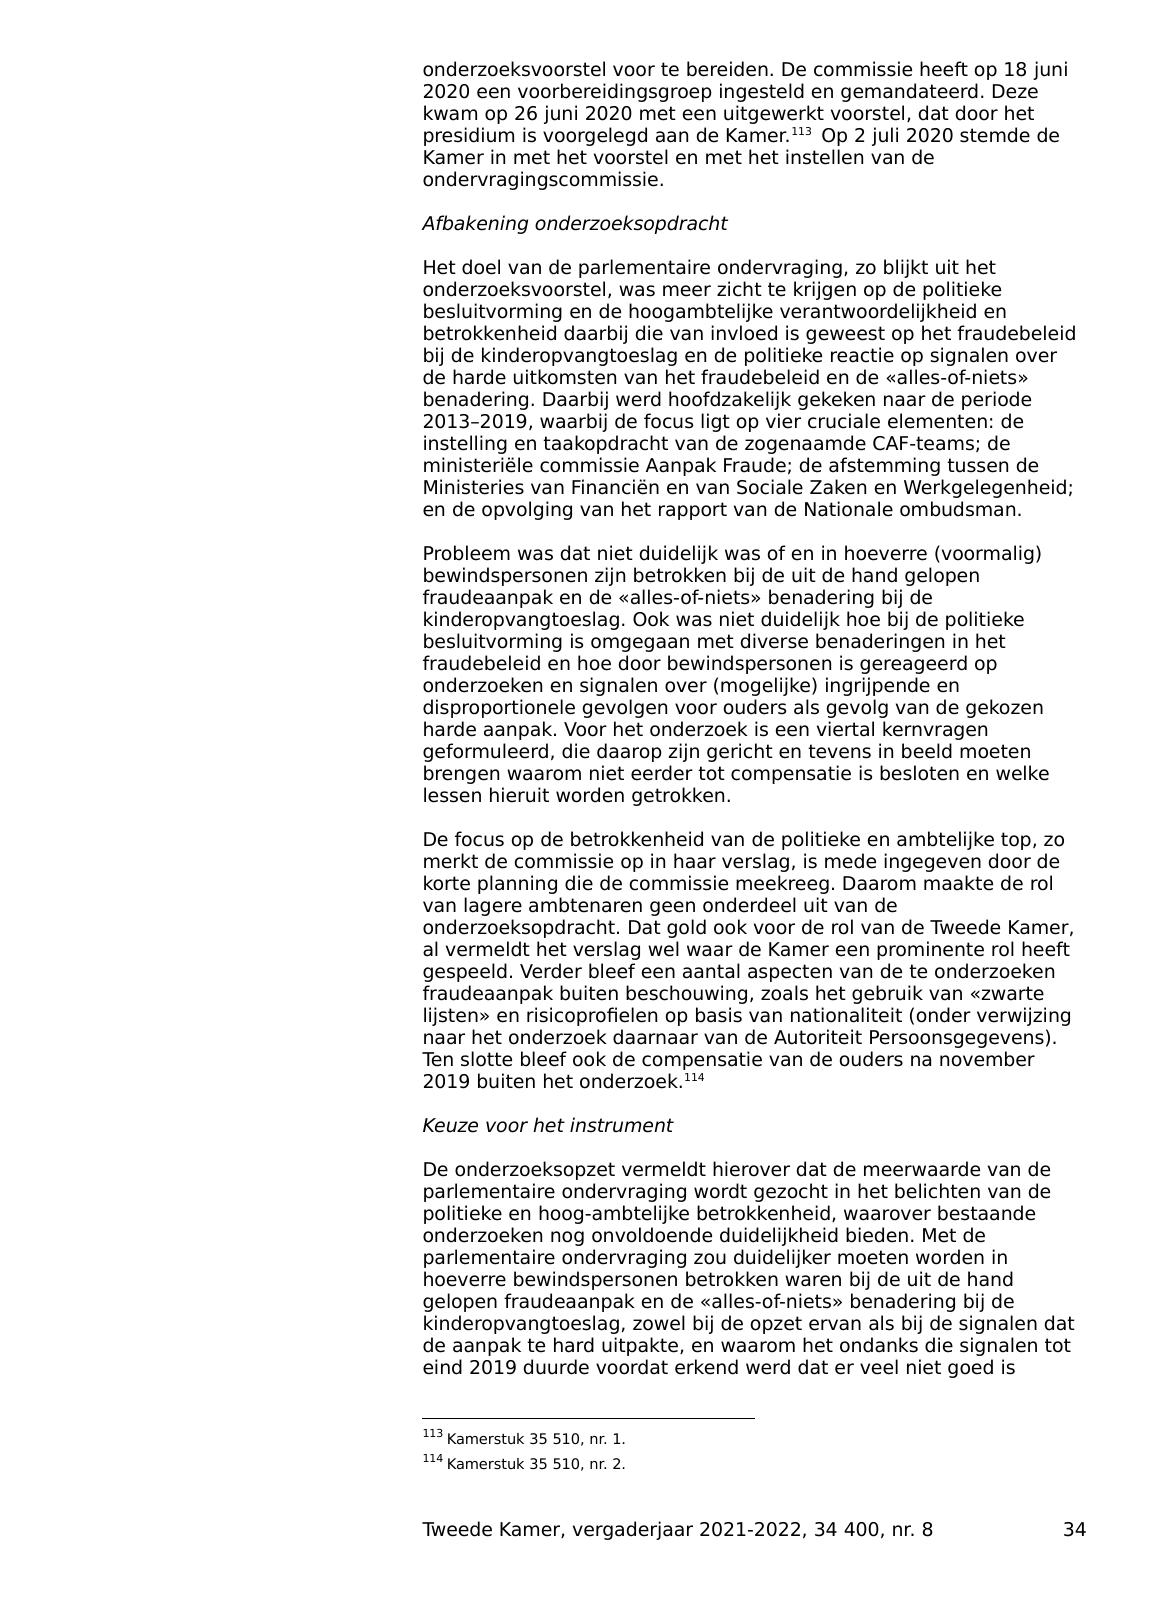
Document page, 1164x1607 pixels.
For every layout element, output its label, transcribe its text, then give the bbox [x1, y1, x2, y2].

text Kamerstuk 35 510, nr. 1. [422, 1427, 1087, 1449]
text Probleem was dat niet duidelijk was of en in hoeverre (voormalig) bewindspersonen zijn betrokken bij de uit de hand gelopen fraudeaanpak en de «alles-of-niets» benadering bij de kinderopvangtoeslag. Ook was niet duidelijk hoe bij de politieke besluitvorming is omgegaan met diverse benaderingen in het fraudebeleid en hoe door bewindspersonen is gereageerd op onderzoeken en signalen over (mogelijke) ingrijpende en disproportionele gevolgen voor ouders als gevolg van de gekozen harde aanpak. Voor het onderzoek is een viertal kernvragen geformuleerd, die daarop zijn gericht en tevens in beeld moeten brengen waarom niet eerder tot compensatie is besloten en welke lessen hieruit worden getrokken. [422, 543, 1087, 807]
text Het doel van de parlementaire ondervraging, zo blijkt uit het onderzoeksvoorstel, was meer zicht te krijgen op de politieke besluitvorming en de hoogambtelijke verantwoordelijkheid en betrokkenheid daarbij die van invloed is geweest op het fraudebeleid bij de kinderopvangtoeslag en de politieke reactie op signalen over de harde uitkomsten van het fraudebeleid en de «alles-of-niets» benadering. Daarbij werd hoofdzakelijk gekeken naar de periode 2013–2019, waarbij de focus ligt op vier cruciale elementen: de instelling en taakopdracht van de zogenaamde CAF-teams; de ministeriële commissie Aanpak Fraude; de afstemming tussen de Ministeries van Financiën en van Sociale Zaken en Werkgelegenheid; en de opvolging van het rapport van de Nationale ombudsman. [422, 257, 1087, 521]
text De focus op de betrokkenheid van de politieke en ambtelijke top, zo merkt de commissie op in haar verslag, is mede ingegeven door de korte planning die de commissie meekreeg. Daarom maakte de rol van lagere ambtenaren geen onderdeel uit van de onderzoeksopdracht. Dat gold ook voor de rol van de Tweede Kamer, al vermeldt het verslag wel waar de Kamer een prominente rol heeft gespeeld. Verder bleef een aantal aspecten van de te onderzoeken fraudeaanpak buiten beschouwing, zoals het gebruik van «zwarte lijsten» en risicoprofielen op basis van nationaliteit (onder verwijzing naar het onderzoek daarnaar van de Autoriteit Persoonsgegevens). Ten slotte bleef ook de compensatie van de ouders na november 2019 buiten het onderzoek. [422, 829, 1087, 1093]
text onderzoeksvoorstel voor te bereiden. De commissie heeft op 18 juni 2020 een voorbereidingsgroep ingesteld en gemandateerd. Deze kwam op 26 juni 2020 met een uitgewerkt voorstel, dat door het presidium is voorgelegd aan de Kamer. Op 2 juli 2020 stemde de Kamer in met het voorstel en met het instellen van de ondervragingscommissie. [422, 59, 1087, 191]
subtitle Afbakening onderzoeksopdracht [422, 213, 1087, 235]
text De onderzoeksopzet vermeldt hierover dat de meerwaarde van de parlementaire ondervraging wordt gezocht in het belichten van de politieke en hoog-ambtelijke betrokkenheid, waarover bestaande onderzoeken nog onvoldoende duidelijkheid bieden. Met de parlementaire ondervraging zou duidelijker moeten worden in hoeverre bewindspersonen betrokken waren bij de uit de hand gelopen fraudeaanpak en de «alles-of-niets» benadering bij de kinderopvangtoeslag, zowel bij de opzet ervan als bij de signalen dat de aanpak te hard uitpakte, en waarom het ondanks die signalen tot eind 2019 duurde voordat erkend werd dat er veel niet goed is [422, 1159, 1087, 1379]
subtitle Keuze voor het instrument [422, 1115, 1087, 1137]
text Kamerstuk 35 510, nr. 2. [422, 1452, 1087, 1474]
